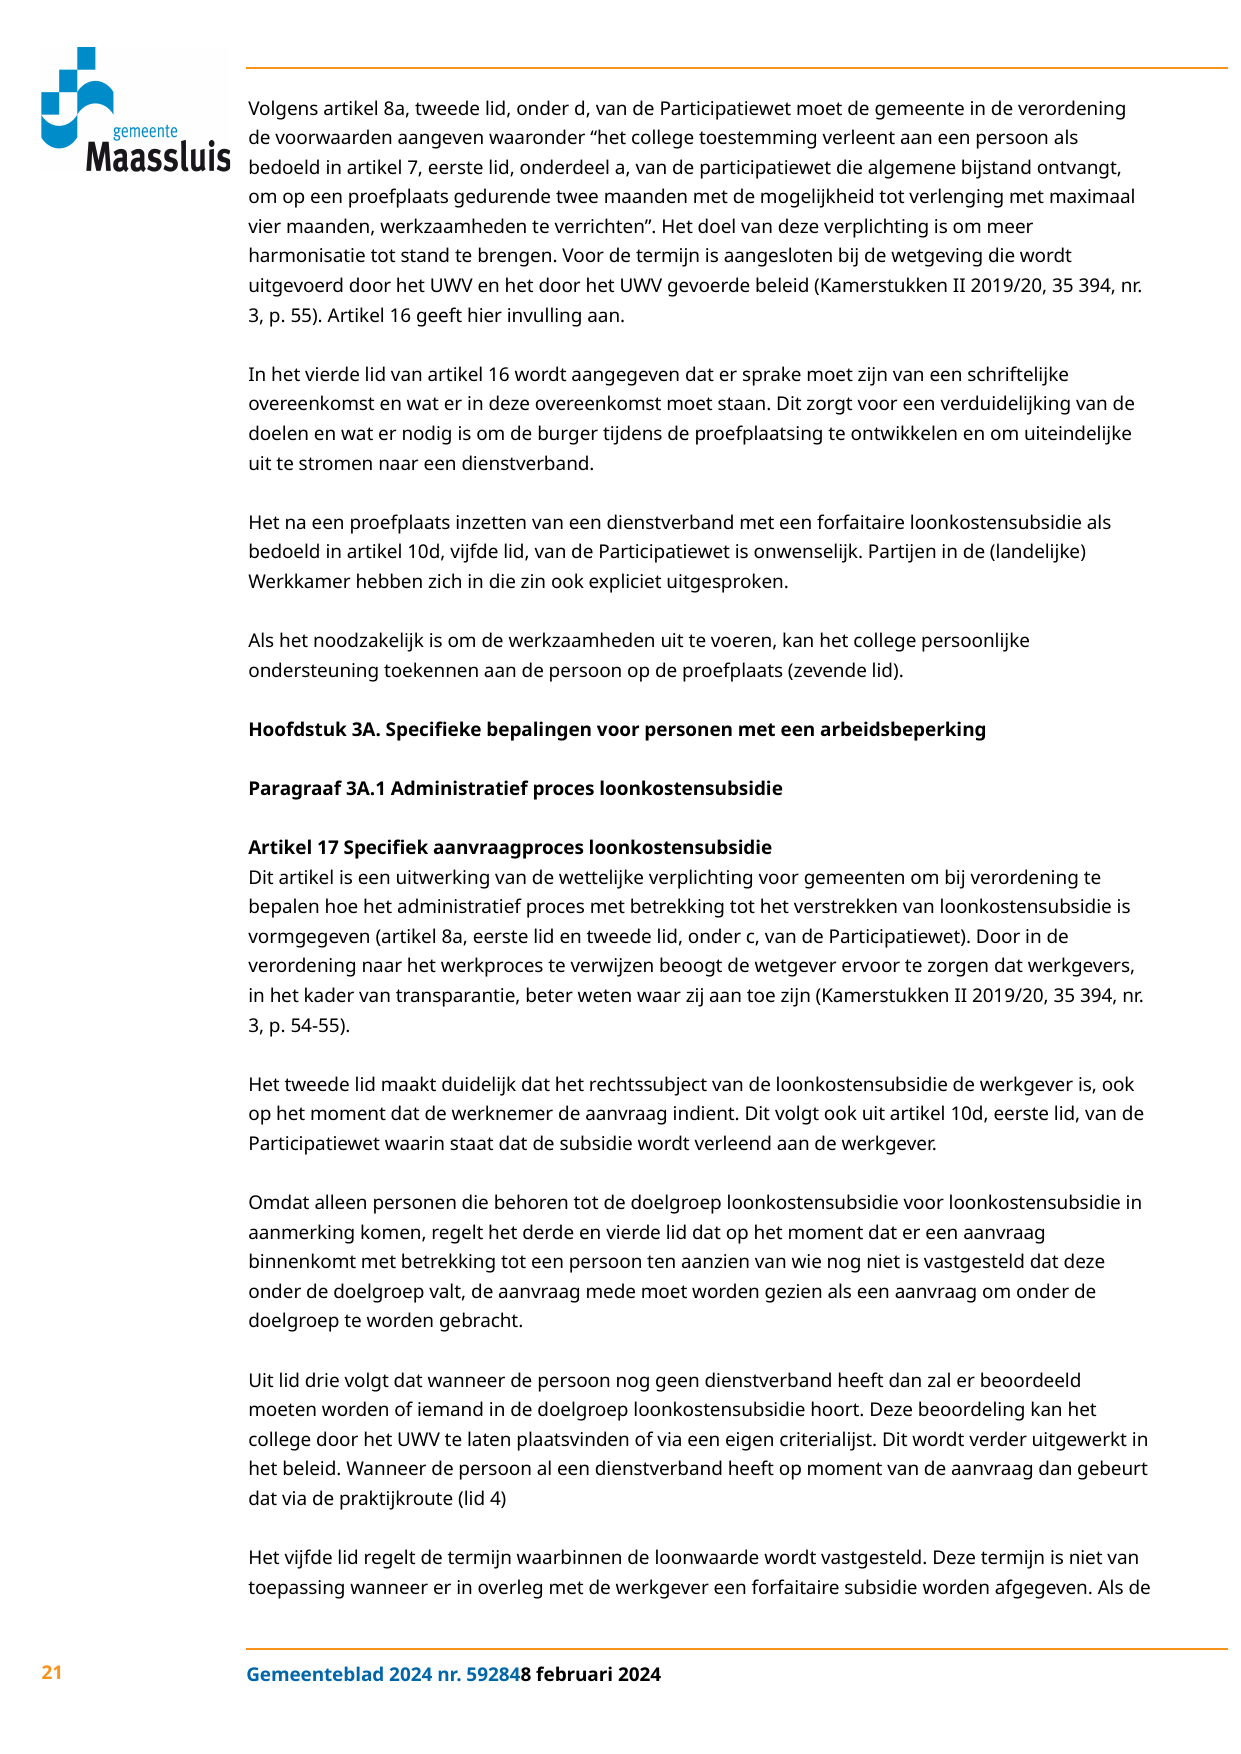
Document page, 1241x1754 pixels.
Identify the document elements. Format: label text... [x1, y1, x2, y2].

text Volgens artikel 8a, tweede lid, onder d, van de Participatiewet moet de gemeente in de verordening de voorwaarden aangeven waaronder “het college toestemming verleent aan een persoon als bedoeld in artikel 7, eerste lid, onderdeel a, van de participatiewet die algemene bijstand ontvangt, om op een proefplaats gedurende twee maanden met de mogelijkheid tot verlenging met maximaal vier maanden, werkzaamheden te verrichten”. Het doel van deze verplichting is om meer harmonisatie tot stand te brengen. Voor de termijn is aangesloten bij de wetgeving die wordt uitgevoerd door het UWV en het door het UWV gevoerde beleid (Kamerstukken II 2019/20, 35 394, nr. 3, p. 55). Artikel 16 geeft hier invulling aan. [248, 95, 1152, 328]
text Het na een proefplaats inzetten van een dienstverband met een forfaitaire loonkostensubsidie als bedoeld in artikel 10d, vijfde lid, van de Participatiewet is onwenselijk. Partijen in de (landelijke) Werkkamer hebben zich in die zin ook expliciet uitgesproken. [248, 509, 1152, 594]
text In het vierde lid van artikel 16 wordt aangegeven dat er sprake moet zijn van een schriftelijke overeenkomst en wat er in deze overeenkomst moet staan. Dit zorgt voor een verduidelijking van de doelen en wat er nodig is om de burger tijdens de proefplaatsing te ontwikkelen en om uiteindelijke uit te stromen naar een dienstverband. [248, 361, 1152, 476]
text Het vijfde lid regelt de termijn waarbinnen de loonwaarde wordt vastgesteld. Deze termijn is niet van toepassing wanneer er in overleg met de werkgever een forfaitaire subsidie worden afgegeven. Als de [248, 1544, 1152, 1600]
text Het tweede lid maakt duidelijk dat het rechtssubject van de loonkostensubsidie de werkgever is, ook op het moment dat de werknemer de aanvraag indient. Dit volgt ook uit artikel 10d, eerste lid, van de Participatiewet waarin staat dat de subsidie wordt verleend aan de werkgever. [248, 1071, 1152, 1156]
text Omdat alleen personen die behoren tot de doelgroep loonkostensubsidie voor loonkostensubsidie in aanmerking komen, regelt het derde en vierde lid dat op het moment dat er een aanvraag binnenkomt met betrekking tot een persoon ten aanzien van wie nog niet is vastgesteld dat deze onder de doelgroep valt, de aanvraag mede moet worden gezien als een aanvraag om onder de doelgroep te worden gebracht. [248, 1189, 1152, 1333]
text Als het noodzakelijk is om de werkzaamheden uit te voeren, kan het college persoonlijke ondersteuning toekennen aan de persoon op de proefplaats (zevende lid). [248, 627, 1152, 683]
picture [41, 47, 231, 172]
text Paragraaf 3A.1 Administratief proces loonkostensubsidie [248, 775, 1152, 801]
text Artikel 17 Specifiek aanvraagproces loonkostensubsidie [248, 834, 1152, 860]
text Uit lid drie volgt dat wanneer de persoon nog geen dienstverband heeft dan zal er beoordeeld moeten worden of iemand in de doelgroep loonkostensubsidie hoort. Deze beoordeling kan het college door het UWV te laten plaatsvinden of via een eigen criterialijst. Dit wordt verder uitgewerkt in het beleid. Wanneer de persoon al een dienstverband heeft op moment van de aanvraag dan gebeurt dat via de praktijkroute (lid 4) [248, 1367, 1152, 1511]
picture [41, 47, 77, 92]
text Hoofdstuk 3A. Specifieke bepalingen voor personen met een arbeidsbeperking [248, 716, 1152, 742]
text Dit artikel is een uitwerking van de wettelijke verplichting voor gemeenten om bij verordening te bepalen hoe het administratief proces met betrekking tot het verstrekken van loonkostensubsidie is vormgegeven (artikel 8a, eerste lid en tweede lid, onder c, van de Participatiewet). Door in de verordening naar het werkproces te verwijzen beoogt de wetgever ervoor te zorgen dat werkgevers, in het kader van transparantie, beter weten waar zij aan toe zijn (Kamerstukken II 2019/20, 35 394, nr. 3, p. 54-55). [248, 864, 1152, 1038]
